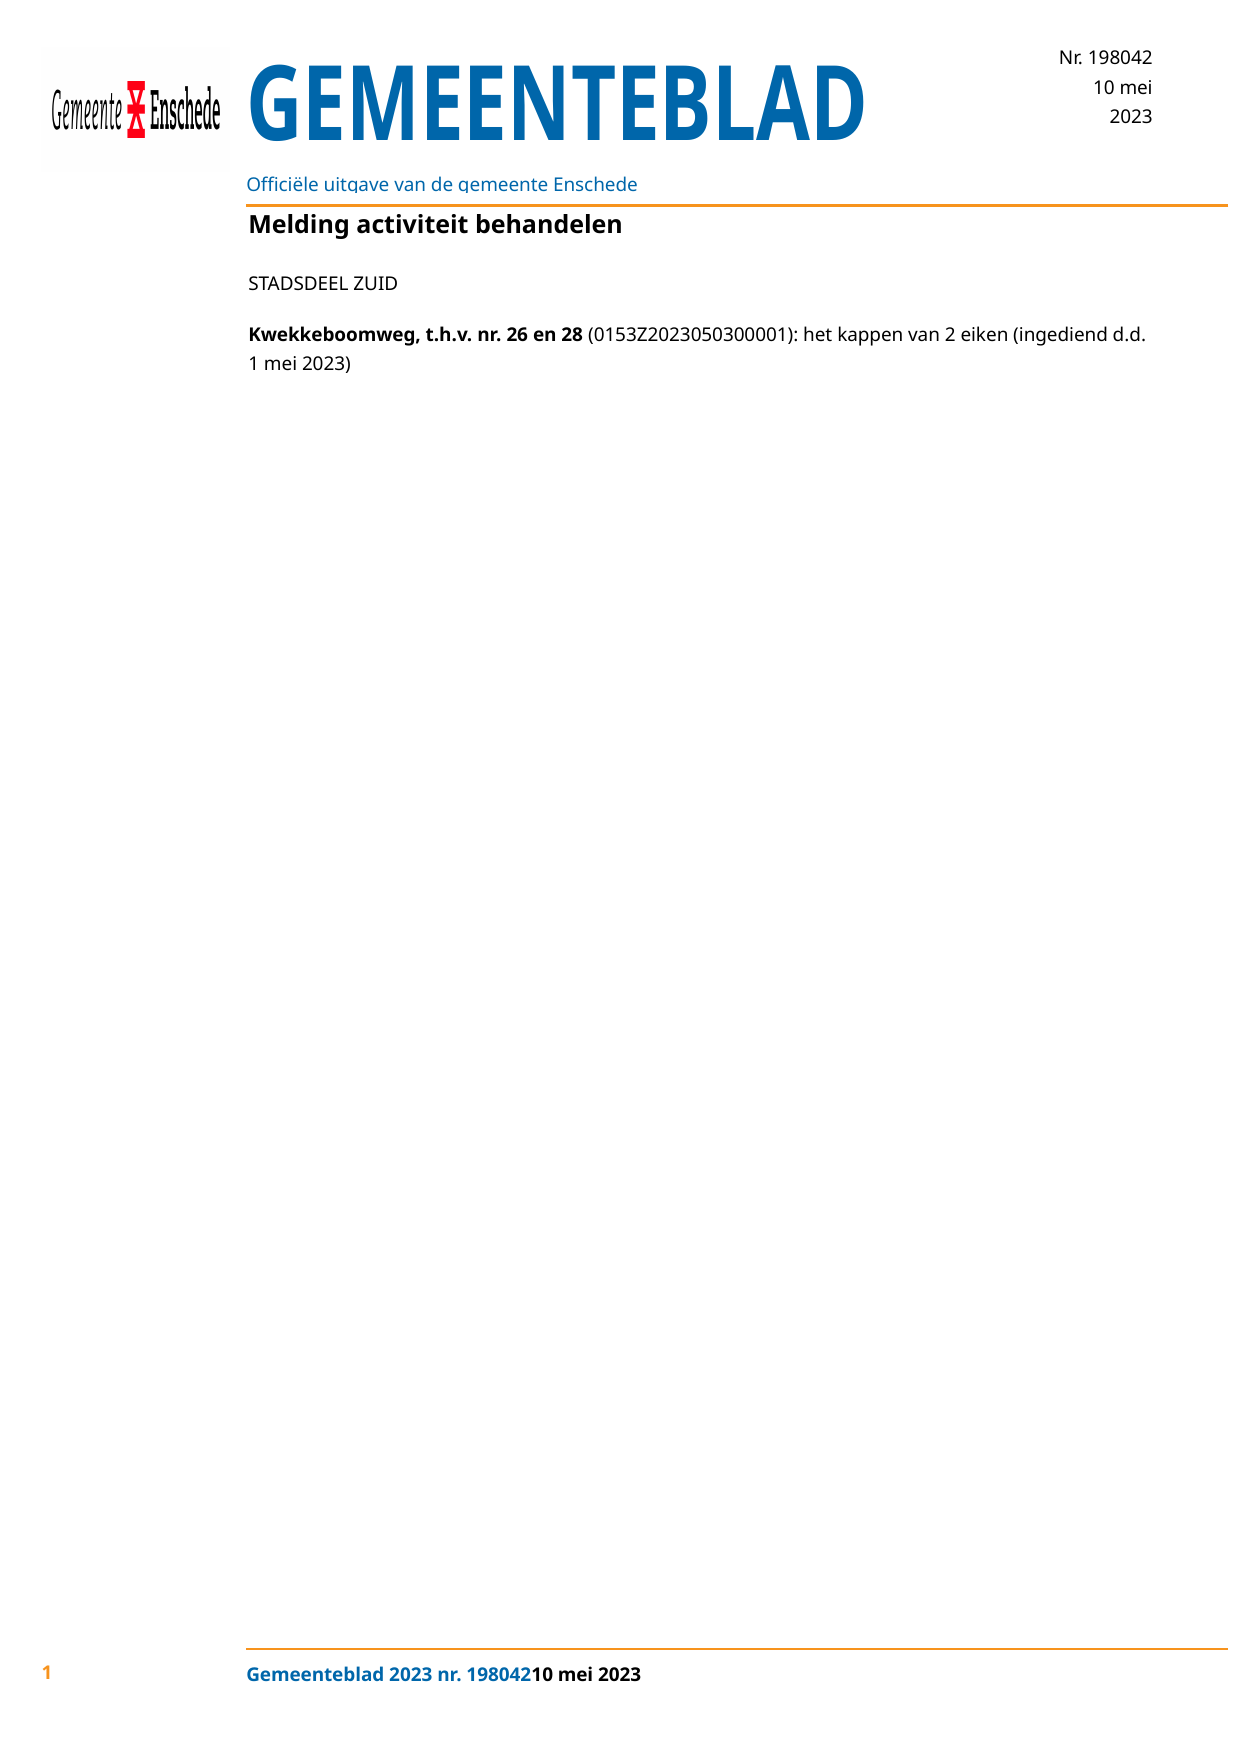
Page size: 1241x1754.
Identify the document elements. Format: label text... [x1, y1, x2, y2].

picture [41, 47, 231, 172]
text STADSDEEL ZUID [248, 270, 1152, 296]
text Melding activiteit behandelen [248, 207, 1152, 241]
text Kwekkeboomweg, t.h.v. nr. 26 en 28 (0153Z2023050300001): het kappen van 2 eiken (ingediend d.d. 1 mei 2023) [248, 321, 1152, 376]
